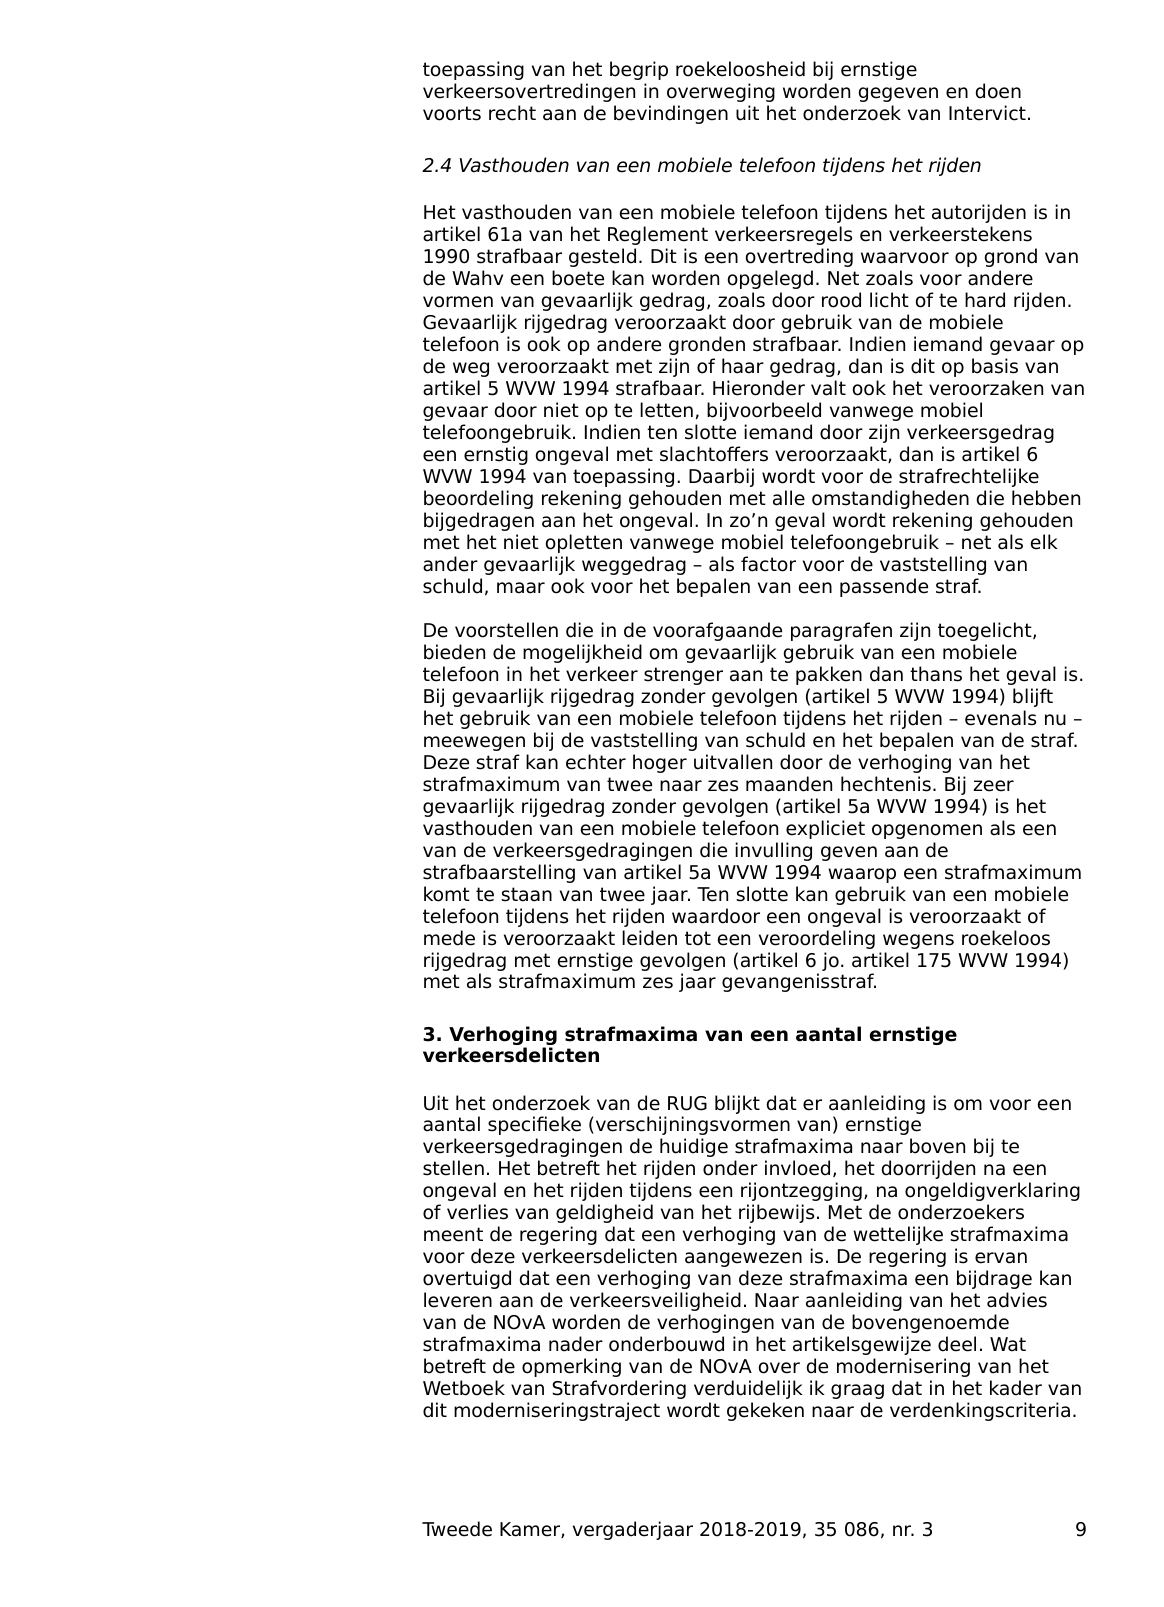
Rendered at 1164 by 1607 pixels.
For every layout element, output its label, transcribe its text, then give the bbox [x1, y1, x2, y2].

text Het vasthouden van een mobiele telefoon tijdens het autorijden is in artikel 61a van het Reglement verkeersregels en verkeerstekens 1990 strafbaar gesteld. Dit is een overtreding waarvoor op grond van de Wahv een boete kan worden opgelegd. Net zoals voor andere vormen van gevaarlijk gedrag, zoals door rood licht of te hard rijden. Gevaarlijk rijgedrag veroorzaakt door gebruik van de mobiele telefoon is ook op andere gronden strafbaar. Indien iemand gevaar op de weg veroorzaakt met zijn of haar gedrag, dan is dit op basis van artikel 5 WVW 1994 strafbaar. Hieronder valt ook het veroorzaken van gevaar door niet op te letten, bijvoorbeeld vanwege mobiel telefoongebruik. Indien ten slotte iemand door zijn verkeersgedrag een ernstig ongeval met slachtoffers veroorzaakt, dan is artikel 6 WVW 1994 van toepassing. Daarbij wordt voor de strafrechtelijke beoordeling rekening gehouden met alle omstandigheden die hebben bijgedragen aan het ongeval. In zo’n geval wordt rekening gehouden met het niet opletten vanwege mobiel telefoongebruik – net als elk ander gevaarlijk weggedrag – als factor voor de vaststelling van schuld, maar ook voor het bepalen van een passende straf. [422, 202, 1087, 598]
text De voorstellen die in de voorafgaande paragrafen zijn toegelicht, bieden de mogelijkheid om gevaarlijk gebruik van een mobiele telefoon in het verkeer strenger aan te pakken dan thans het geval is. Bij gevaarlijk rijgedrag zonder gevolgen (artikel 5 WVW 1994) blijft het gebruik van een mobiele telefoon tijdens het rijden – evenals nu – meewegen bij de vaststelling van schuld en het bepalen van de straf. Deze straf kan echter hoger uitvallen door de verhoging van het strafmaximum van twee naar zes maanden hechtenis. Bij zeer gevaarlijk rijgedrag zonder gevolgen (artikel 5a WVW 1994) is het vasthouden van een mobiele telefoon expliciet opgenomen als een van de verkeersgedragingen die invulling geven aan de strafbaarstelling van artikel 5a WVW 1994 waarop een strafmaximum komt te staan van twee jaar. Ten slotte kan gebruik van een mobiele telefoon tijdens het rijden waardoor een ongeval is veroorzaakt of mede is veroorzaakt leiden tot een veroordeling wegens roekeloos rijgedrag met ernstige gevolgen (artikel 6 jo. artikel 175 WVW 1994) met als strafmaximum zes jaar gevangenisstraf. [422, 620, 1087, 993]
text Uit het onderzoek van de RUG blijkt dat er aanleiding is om voor een aantal specifieke (verschijningsvormen van) ernstige verkeersgedragingen de huidige strafmaxima naar boven bij te stellen. Het betreft het rijden onder invloed, het doorrijden na een ongeval en het rijden tijdens een rijontzegging, na ongeldigverklaring of verlies van geldigheid van het rijbewijs. Met de onderzoekers meent de regering dat een verhoging van de wettelijke strafmaxima voor deze verkeersdelicten aangewezen is. De regering is ervan overtuigd dat een verhoging van deze strafmaxima een bijdrage kan leveren aan de verkeersveiligheid. Naar aanleiding van het advies van de NOvA worden de verhogingen van de bovengenoemde strafmaxima nader onderbouwd in het artikelsgewijze deel. Wat betreft de opmerking van de NOvA over de modernisering van het Wetboek van Strafvordering verduidelijk ik graag dat in het kader van dit moderniseringstraject wordt gekeken naar de verdenkingscriteria. [422, 1092, 1087, 1422]
subtitle 3. Verhoging strafmaxima van een aantal ernstige verkeersdelicten [422, 1023, 1087, 1067]
subtitle 2.4 Vasthouden van een mobiele telefoon tijdens het rijden [422, 155, 1087, 177]
text toepassing van het begrip roekeloosheid bij ernstige verkeersovertredingen in overweging worden gegeven en doen voorts recht aan de bevindingen uit het onderzoek van Intervict. [422, 59, 1087, 125]
